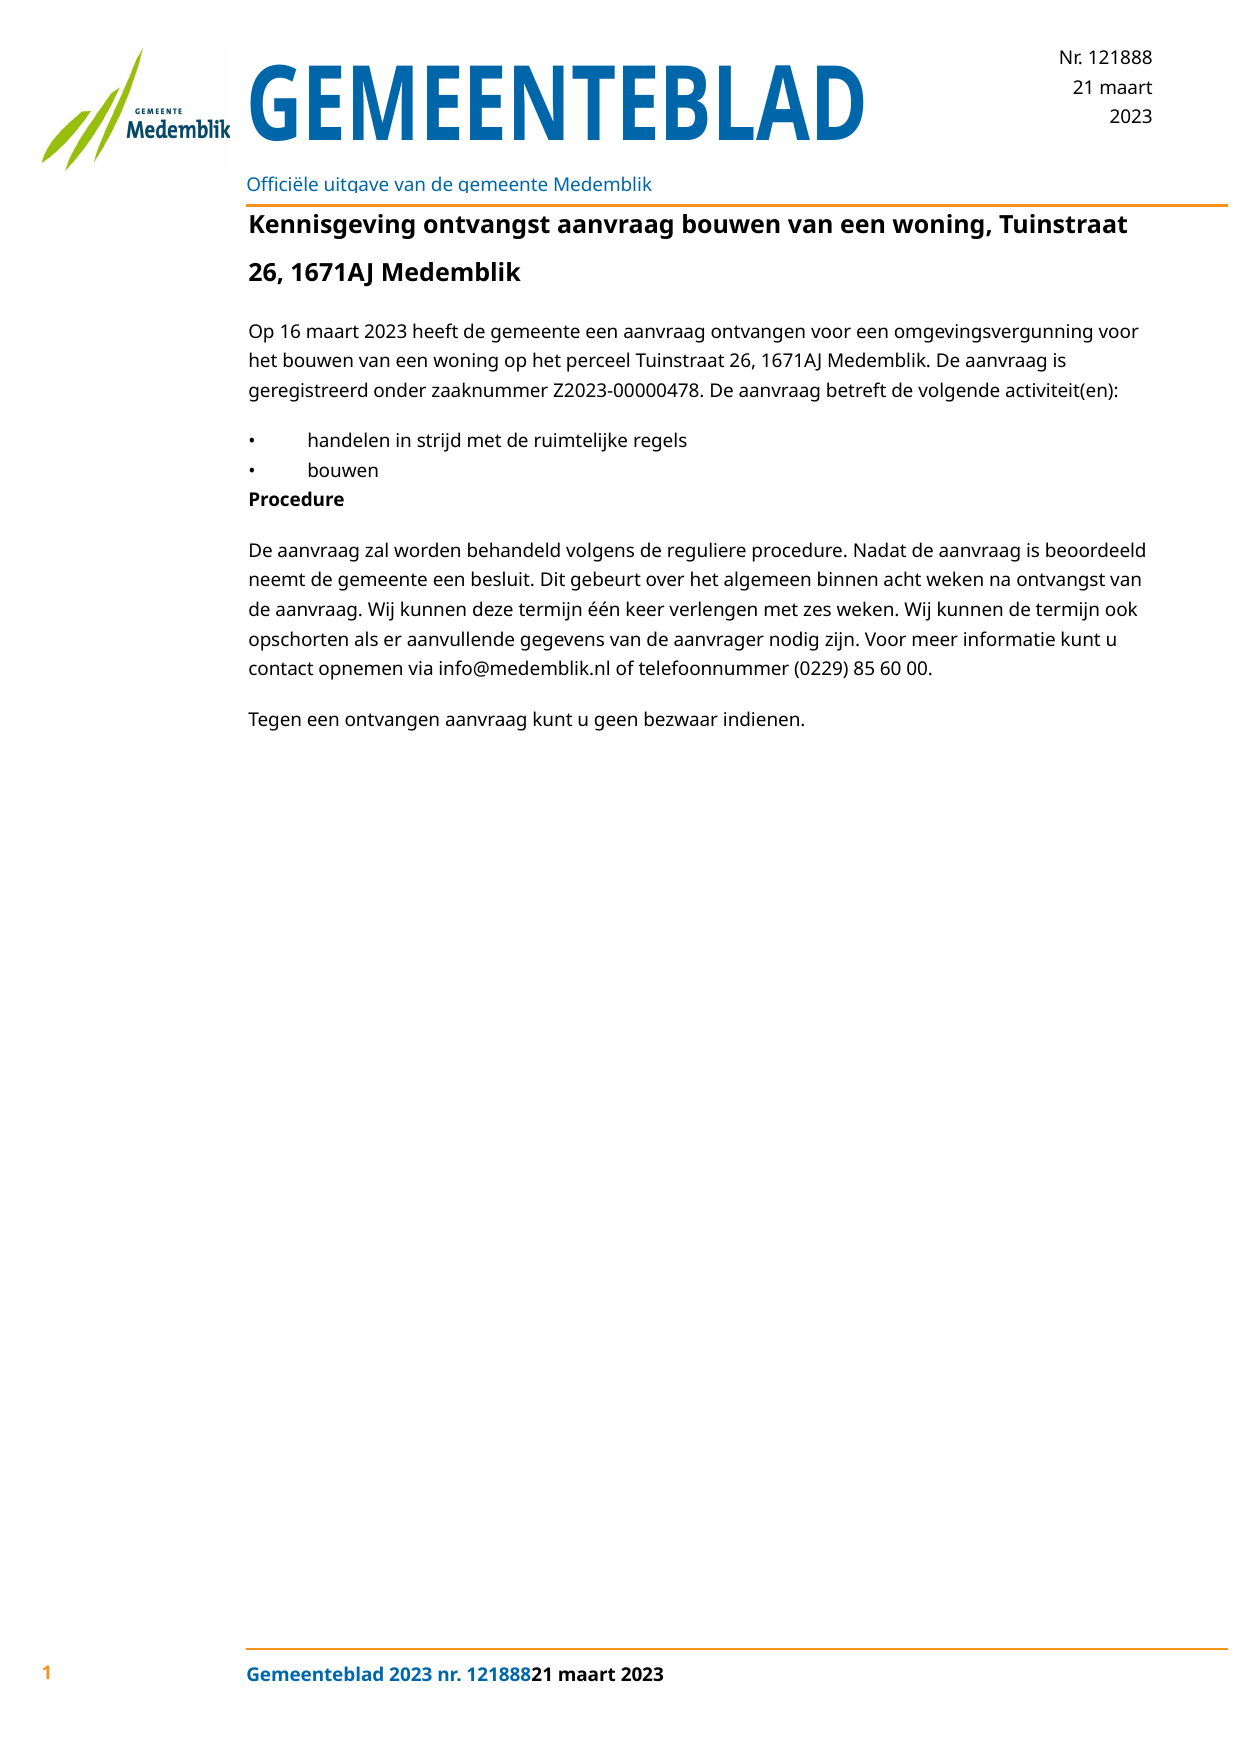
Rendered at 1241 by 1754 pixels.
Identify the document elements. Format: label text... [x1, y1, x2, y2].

text Tegen een ontvangen aanvraag kunt u geen bezwaar indienen. [248, 706, 1152, 732]
list bouwen [248, 457, 1152, 483]
text Procedure [248, 487, 1152, 512]
picture [41, 47, 231, 172]
list handelen in strijd met de ruimtelijke regels [248, 427, 1152, 453]
text De aanvraag zal worden behandeld volgens de reguliere procedure. Nadat de aanvraag is beoordeeld neemt de gemeente een besluit. Dit gebeurt over het algemeen binnen acht weken na ontvangst van de aanvraag. Wij kunnen deze termijn één keer verlengen met zes weken. Wij kunnen de termijn ook opschorten als er aanvullende gegevens van de aanvrager nodig zijn. Voor meer informatie kunt u contact opnemen via info@medemblik.nl of telefoonnummer (0229) 85 60 00. [248, 537, 1152, 681]
text Op 16 maart 2023 heeft de gemeente een aanvraag ontvangen voor een omgevingsvergunning voor het bouwen van een woning op het perceel Tuinstraat 26, 1671AJ Medemblik. De aanvraag is geregistreerd onder zaaknummer Z2023-00000478. De aanvraag betreft de volgende activiteit(en): [248, 318, 1152, 403]
text Kennisgeving ontvangst aanvraag bouwen van een woning, Tuinstraat 26, 1671AJ Medemblik [248, 207, 1152, 288]
